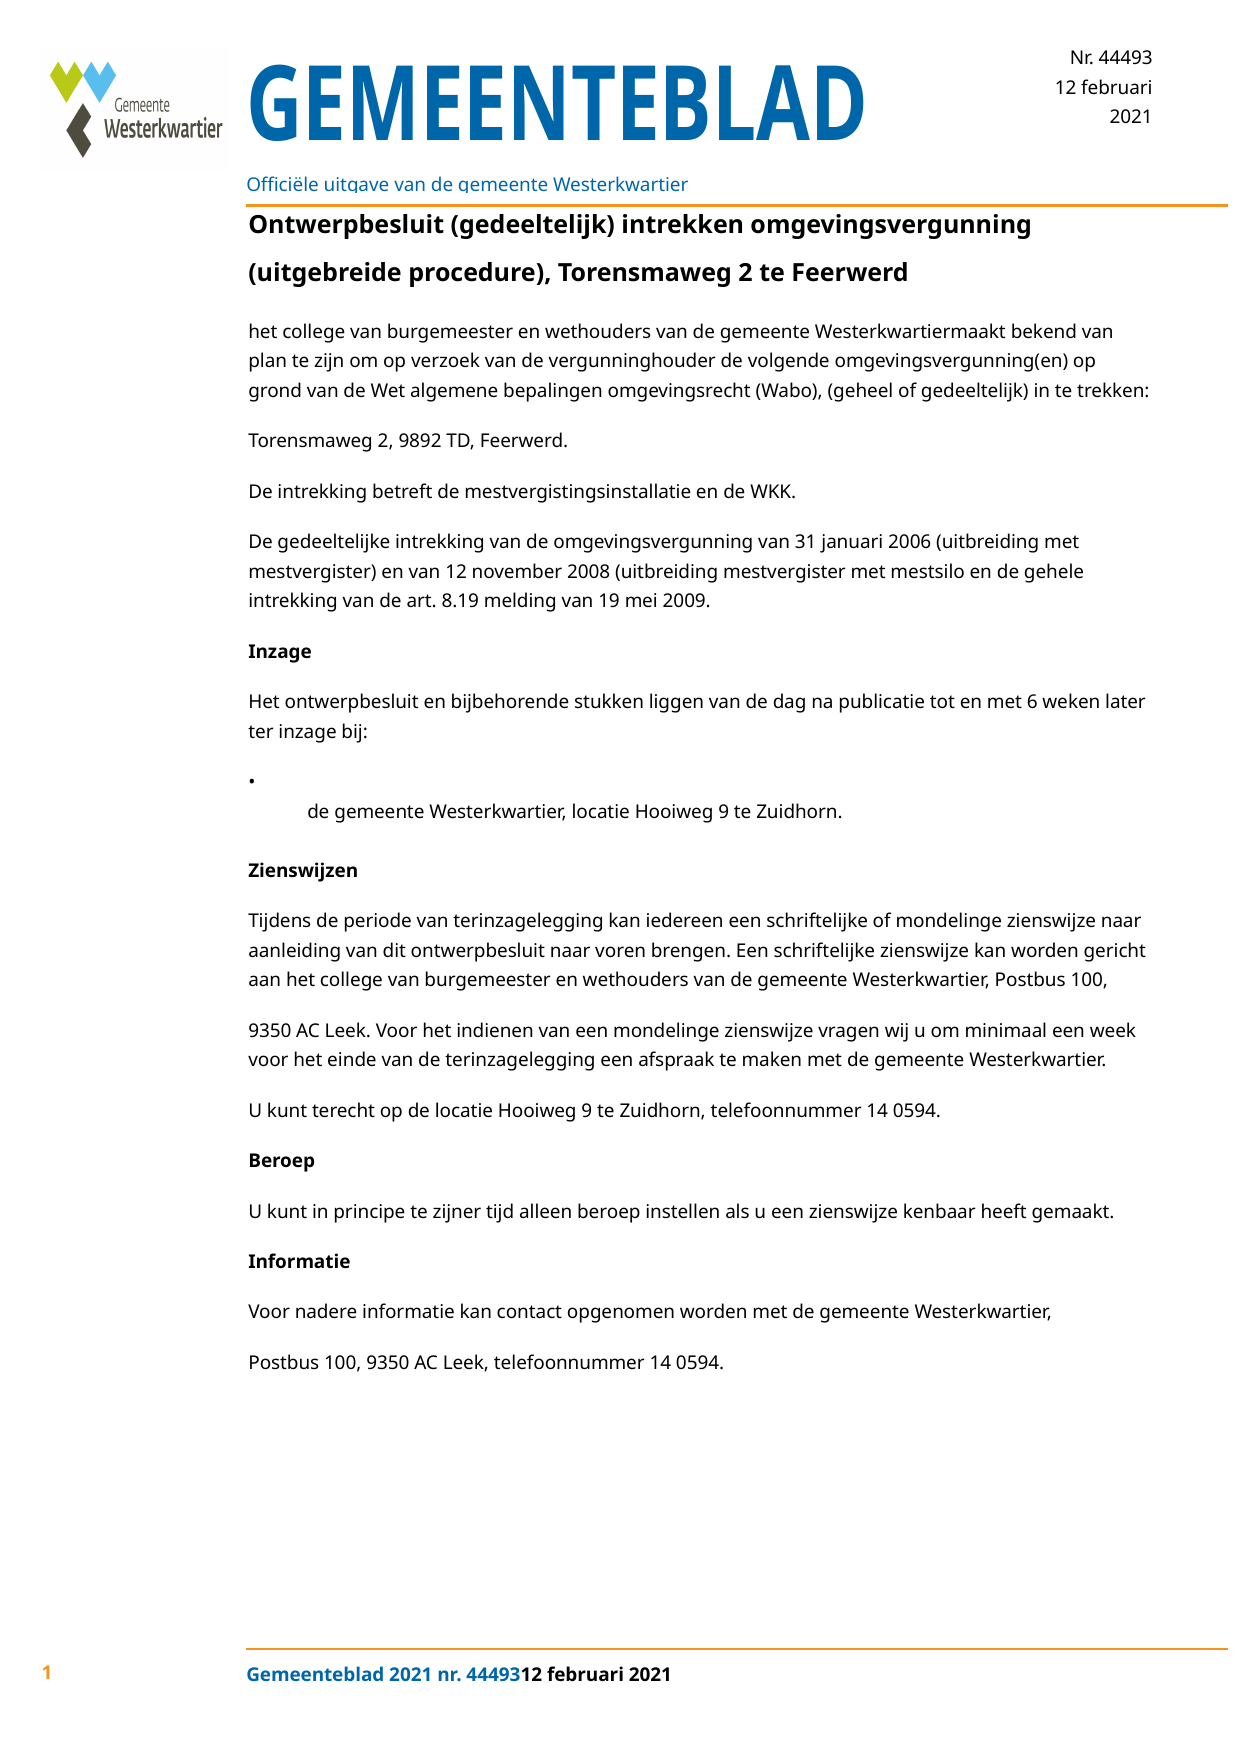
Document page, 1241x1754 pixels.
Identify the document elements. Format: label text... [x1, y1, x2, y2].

text Torensmaweg 2, 9892 TD, Feerwerd. [248, 427, 1152, 453]
text U kunt terecht op de locatie Hooiweg 9 te Zuidhorn, telefoonnummer 14 0594. [248, 1097, 1152, 1123]
text Ontwerpbesluit (gedeeltelijk) intrekken omgevingsvergunning (uitgebreide procedure), Torensmaweg 2 te Feerwerd [248, 207, 1152, 288]
text Informatie [248, 1248, 1152, 1274]
text Inzage [248, 638, 1152, 664]
picture [41, 47, 231, 172]
list de gemeente Westerkwartier, locatie Hooiweg 9 te Zuidhorn. [248, 798, 1152, 824]
text De intrekking betreft de mestvergistingsinstallatie en de WKK. [248, 478, 1152, 504]
text het college van burgemeester en wethouders van de gemeente Westerkwartiermaakt bekend van plan te zijn om op verzoek van de vergunninghouder de volgende omgevingsvergunning(en) op grond van de Wet algemene bepalingen omgevingsrecht (Wabo), (geheel of gedeeltelijk) in te trekken: [248, 318, 1152, 403]
text Voor nadere informatie kan contact opgenomen worden met de gemeente Westerkwartier, [248, 1299, 1152, 1324]
text Beroep [248, 1147, 1152, 1173]
text De gedeeltelijke intrekking van de omgevingsvergunning van 31 januari 2006 (uitbreiding met mestvergister) en van 12 november 2008 (uitbreiding mestvergister met mestsilo en de gehele intrekking van de art. 8.19 melding van 19 mei 2009. [248, 528, 1152, 613]
text 9350 AC Leek. Voor het indienen van een mondelinge zienswijze vragen wij u om minimaal een week voor het einde van de terinzagelegging een afspraak te maken met de gemeente Westerkwartier. [248, 1017, 1152, 1072]
text Tijdens de periode van terinzagelegging kan iedereen een schriftelijke of mondelinge zienswijze naar aanleiding van dit ontwerpbesluit naar voren brengen. Een schriftelijke zienswijze kan worden gericht aan het college van burgemeester en wethouders van de gemeente Westerkwartier, Postbus 100, [248, 907, 1152, 992]
text Postbus 100, 9350 AC Leek, telefoonnummer 14 0594. [248, 1349, 1152, 1375]
text Zienswijzen [248, 857, 1152, 883]
text U kunt in principe te zijner tijd alleen beroep instellen als u een zienswijze kenbaar heeft gemaakt. [248, 1198, 1152, 1224]
text Het ontwerpbesluit en bijbehorende stukken liggen van de dag na publicatie tot en met 6 weken later ter inzage bij: [248, 688, 1152, 744]
